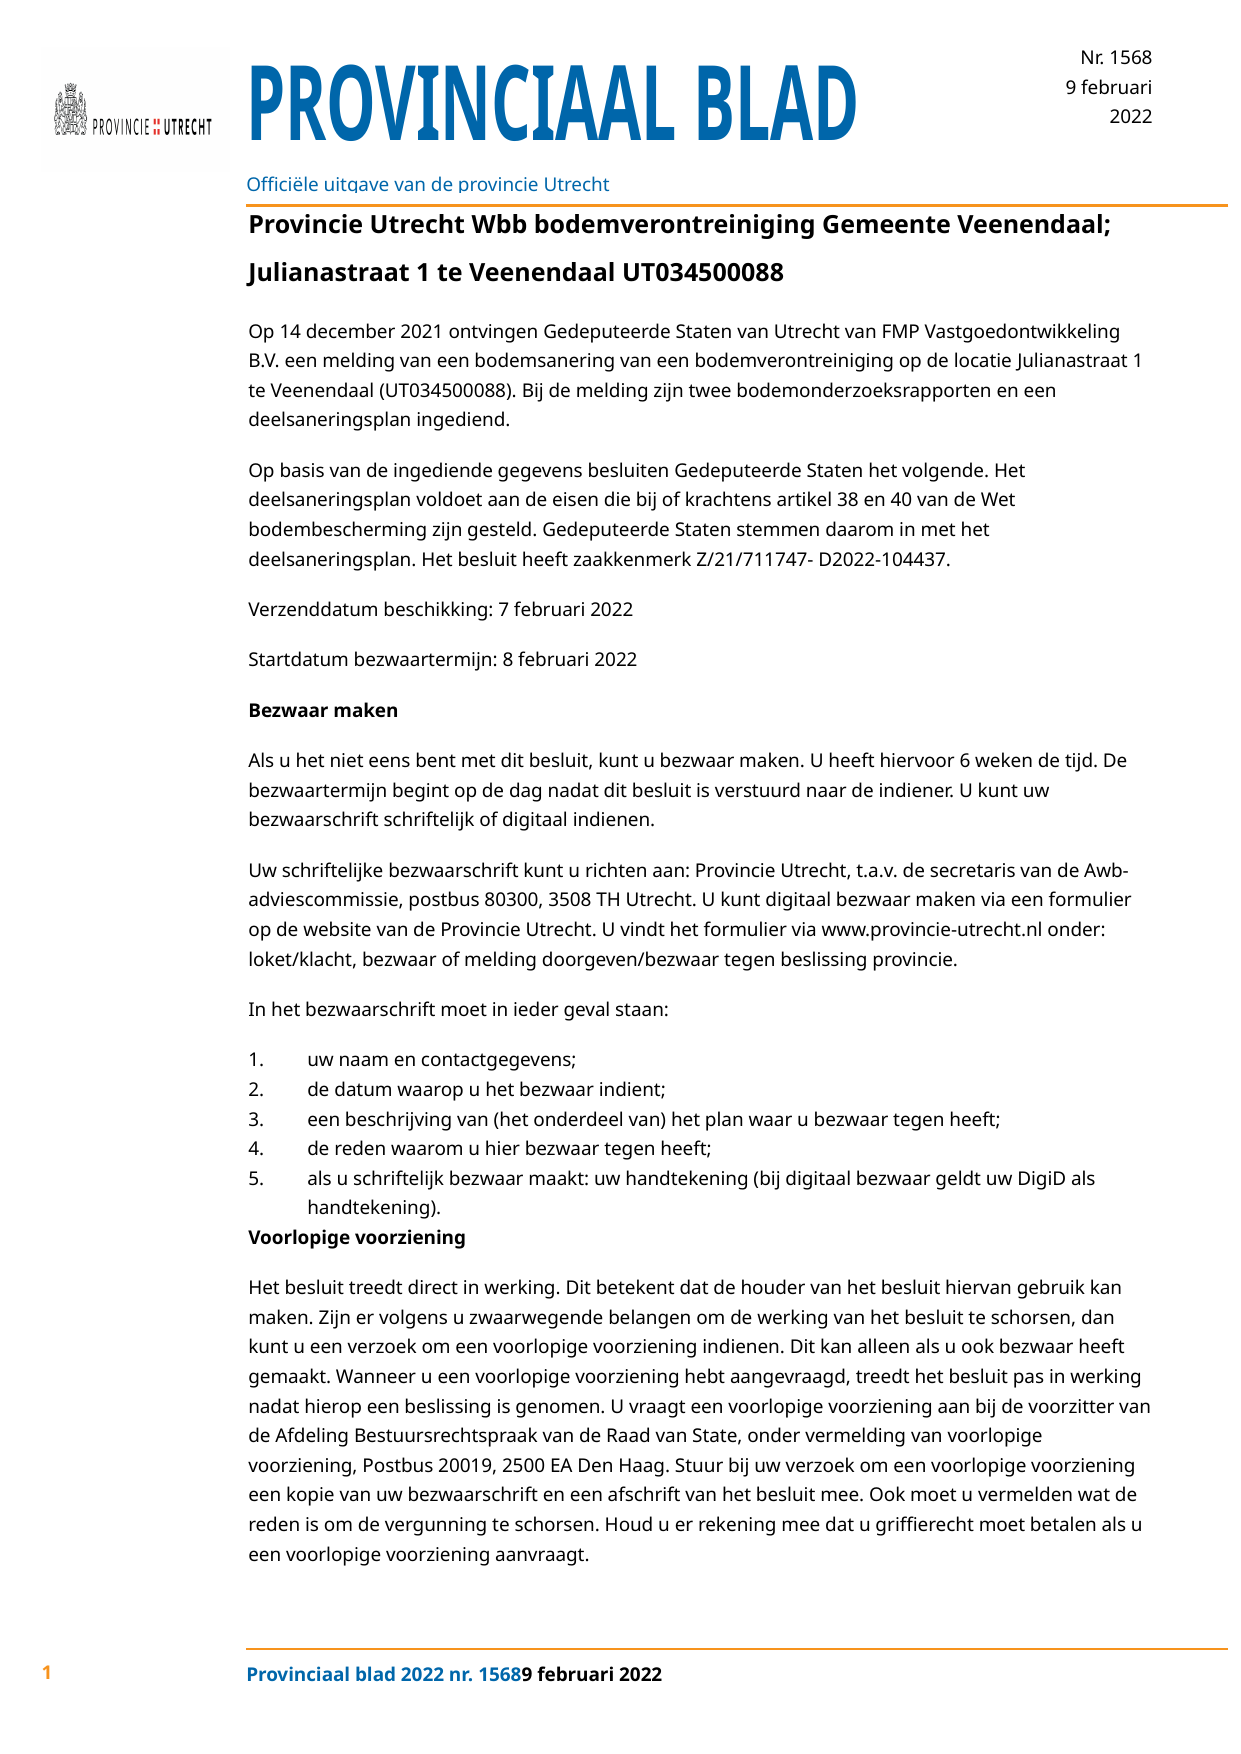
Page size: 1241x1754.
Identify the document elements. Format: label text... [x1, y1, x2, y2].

text Op basis van de ingediende gegevens besluiten Gedeputeerde Staten het volgende. Het deelsaneringsplan voldoet aan de eisen die bij of krachtens artikel 38 en 40 van de Wet bodembescherming zijn gesteld. Gedeputeerde Staten stemmen daarom in met het deelsaneringsplan. Het besluit heeft zaakkenmerk Z/21/711747- D2022-104437. [248, 457, 1152, 572]
text Startdatum bezwaartermijn: 8 februari 2022 [248, 647, 1152, 672]
list als u schriftelijk bezwaar maakt: uw handtekening (bij digitaal bezwaar geldt uw DigiD als handtekening). [248, 1165, 1152, 1220]
list de reden waarom u hier bezwaar tegen heeft; [248, 1135, 1152, 1161]
text In het bezwaarschrift moet in ieder geval staan: [248, 996, 1152, 1022]
list een beschrijving van (het onderdeel van) het plan waar u bezwaar tegen heeft; [248, 1106, 1152, 1132]
text Als u het niet eens bent met dit besluit, kunt u bezwaar maken. U heeft hiervoor 6 weken de tijd. De bezwaartermijn begint op de dag nadat dit besluit is verstuurd naar de indiener. U kunt uw bezwaarschrift schriftelijk of digitaal indienen. [248, 747, 1152, 832]
picture [41, 47, 231, 172]
text Verzenddatum beschikking: 7 februari 2022 [248, 596, 1152, 622]
text Het besluit treedt direct in werking. Dit betekent dat de houder van het besluit hiervan gebruik kan maken. Zijn er volgens u zwaarwegende belangen om de werking van het besluit te schorsen, dan kunt u een verzoek om een voorlopige voorziening indienen. Dit kan alleen als u ook bezwaar heeft gemaakt. Wanneer u een voorlopige voorziening hebt aangevraagd, treedt het besluit pas in werking nadat hierop een beslissing is genomen. U vraagt een voorlopige voorziening aan bij de voorzitter van de Afdeling Bestuursrechtspraak van de Raad van State, onder vermelding van voorlopige voorziening, Postbus 20019, 2500 EA Den Haag. Stuur bij uw verzoek om een voorlopige voorziening een kopie van uw bezwaarschrift en een afschrift van het besluit mee. Ook moet u vermelden wat de reden is om de vergunning te schorsen. Houd u er rekening mee dat u griffierecht moet betalen als u een voorlopige voorziening aanvraagt. [248, 1274, 1152, 1567]
text Voorlopige voorziening [248, 1224, 1152, 1250]
text Uw schriftelijke bezwaarschrift kunt u richten aan: Provincie Utrecht, t.a.v. de secretaris van de Awb-adviescommissie, postbus 80300, 3508 TH Utrecht. U kunt digitaal bezwaar maken via een formulier op de website van de Provincie Utrecht. U vindt het formulier via www.provincie-utrecht.nl onder: loket/klacht, bezwaar of melding doorgeven/bezwaar tegen beslissing provincie. [248, 857, 1152, 972]
list de datum waarop u het bezwaar indient; [248, 1076, 1152, 1102]
text Op 14 december 2021 ontvingen Gedeputeerde Staten van Utrecht van FMP Vastgoedontwikkeling B.V. een melding van een bodemsanering van een bodemverontreiniging op de locatie Julianastraat 1 te Veenendaal (UT034500088). Bij de melding zijn twee bodemonderzoeksrapporten en een deelsaneringsplan ingediend. [248, 318, 1152, 432]
list uw naam en contactgegevens; [248, 1047, 1152, 1072]
text Bezwaar maken [248, 697, 1152, 723]
text Provincie Utrecht Wbb bodemverontreiniging Gemeente Veenendaal; Julianastraat 1 te Veenendaal UT034500088 [248, 207, 1152, 288]
